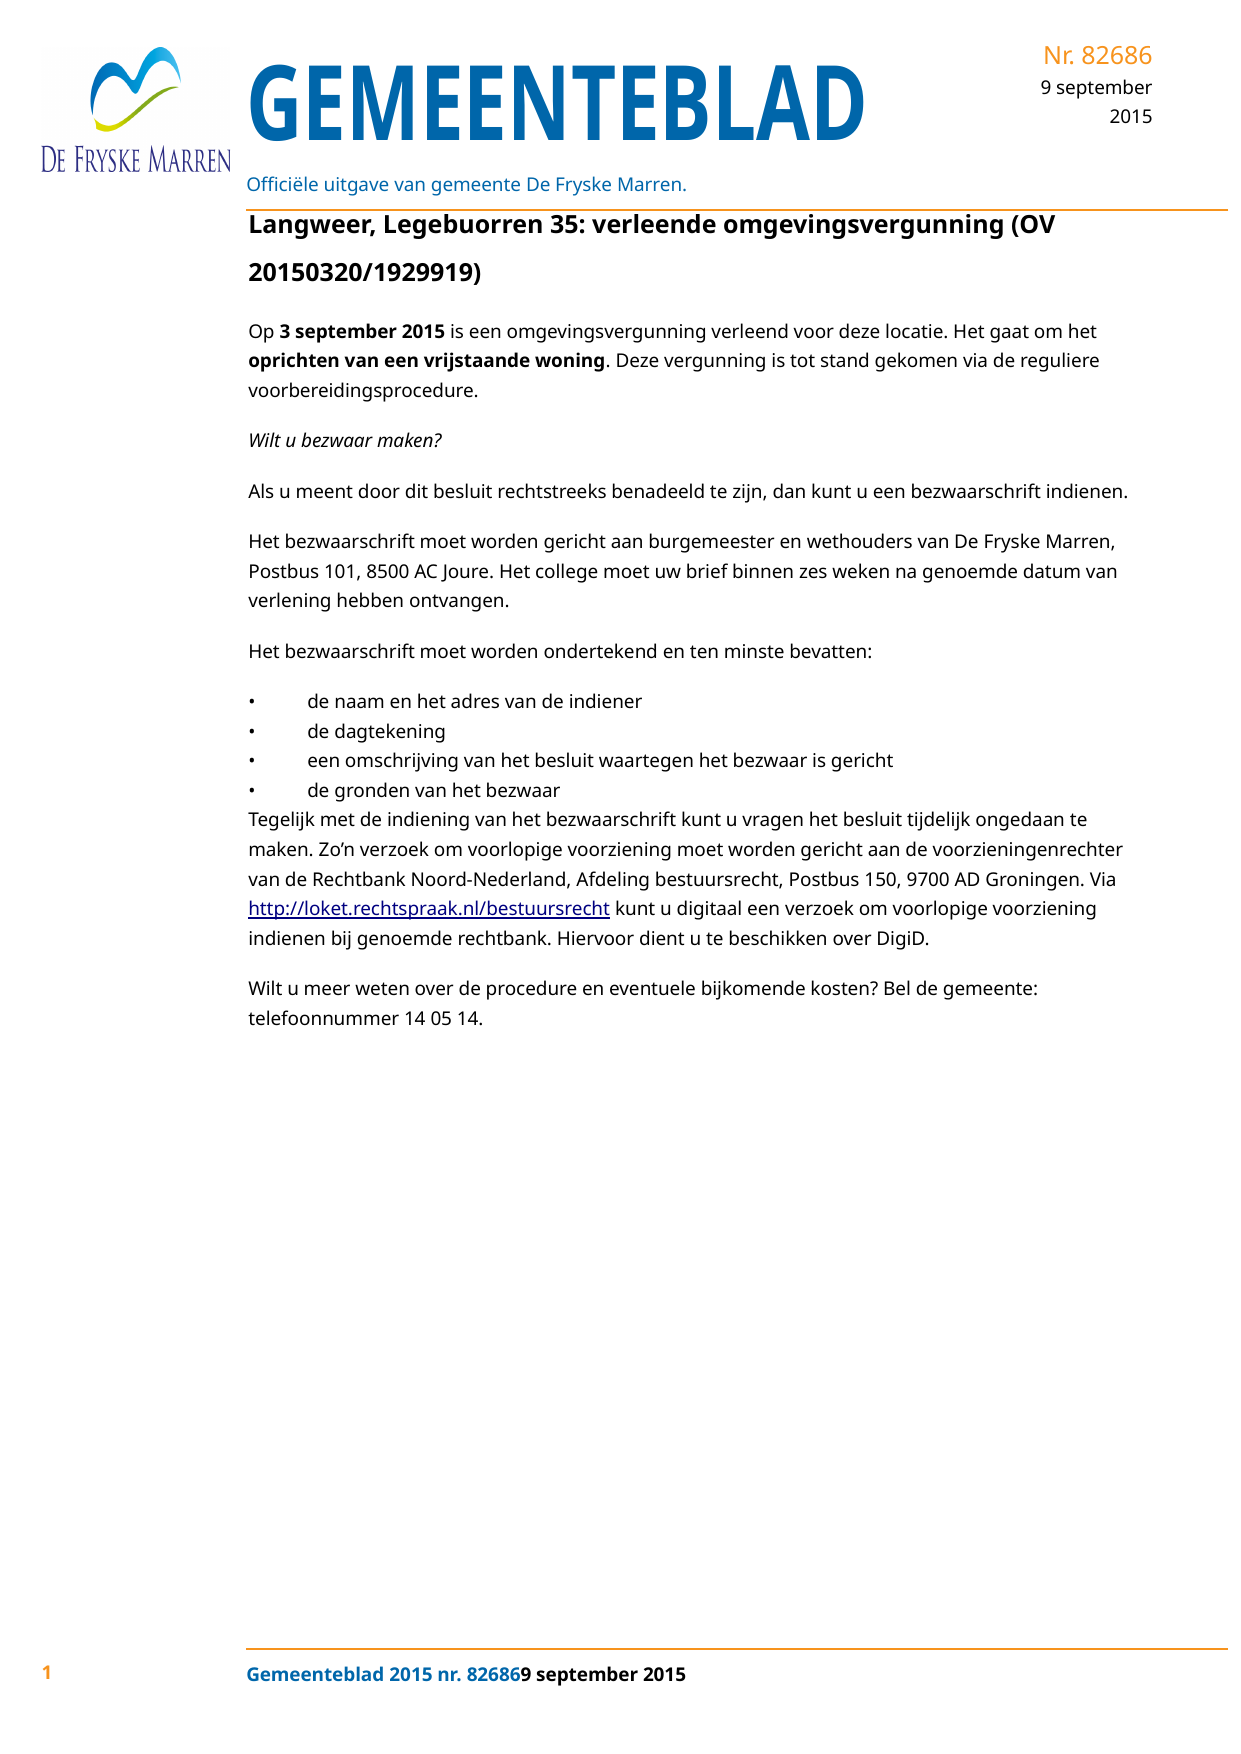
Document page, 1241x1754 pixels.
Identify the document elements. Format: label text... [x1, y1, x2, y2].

text Als u meent door dit besluit rechtstreeks benadeeld te zijn, dan kunt u een bezwaarschrift indienen. [248, 478, 1152, 504]
text Het bezwaarschrift moet worden gericht aan burgemeester en wethouders van De Fryske Marren, Postbus 101, 8500 AC Joure. Het college moet uw brief binnen zes weken na genoemde datum van verlening hebben ontvangen. [248, 528, 1152, 613]
picture [41, 47, 231, 172]
text Langweer, Legebuorren 35: verleende omgevingsvergunning (OV 20150320/1929919) [248, 211, 1152, 288]
text Wilt u meer weten over de procedure en eventuele bijkomende kosten? Bel de gemeente: telefoonnummer 14 05 14. [248, 975, 1152, 1031]
list de gronden van het bezwaar [248, 777, 1152, 803]
list een omschrijving van het besluit waartegen het bezwaar is gericht [248, 747, 1152, 773]
text Tegelijk met de indiening van het bezwaarschrift kunt u vragen het besluit tijdelijk ongedaan te maken. Zo’n verzoek om voorlopige voorziening moet worden gericht aan de voorzieningenrechter van de Rechtbank Noord-Nederland, Afdeling bestuursrecht, Postbus 150, 9700 AD Groningen. Via http://loket.rechtspraak.nl/bestuursrecht kunt u digitaal een verzoek om voorlopige voorziening indienen bij genoemde rechtbank. Hiervoor dient u te beschikken over DigiD. [248, 807, 1152, 951]
text Het bezwaarschrift moet worden ondertekend en ten minste bevatten: [248, 638, 1152, 664]
text Op 3 september 2015 is een omgevingsvergunning verleend voor deze locatie. Het gaat om het oprichten van een vrijstaande woning. Deze vergunning is tot stand gekomen via de reguliere voorbereidingsprocedure. [248, 318, 1152, 403]
list de dagtekening [248, 718, 1152, 744]
list de naam en het adres van de indiener [248, 688, 1152, 714]
text Wilt u bezwaar maken? [248, 427, 1152, 453]
